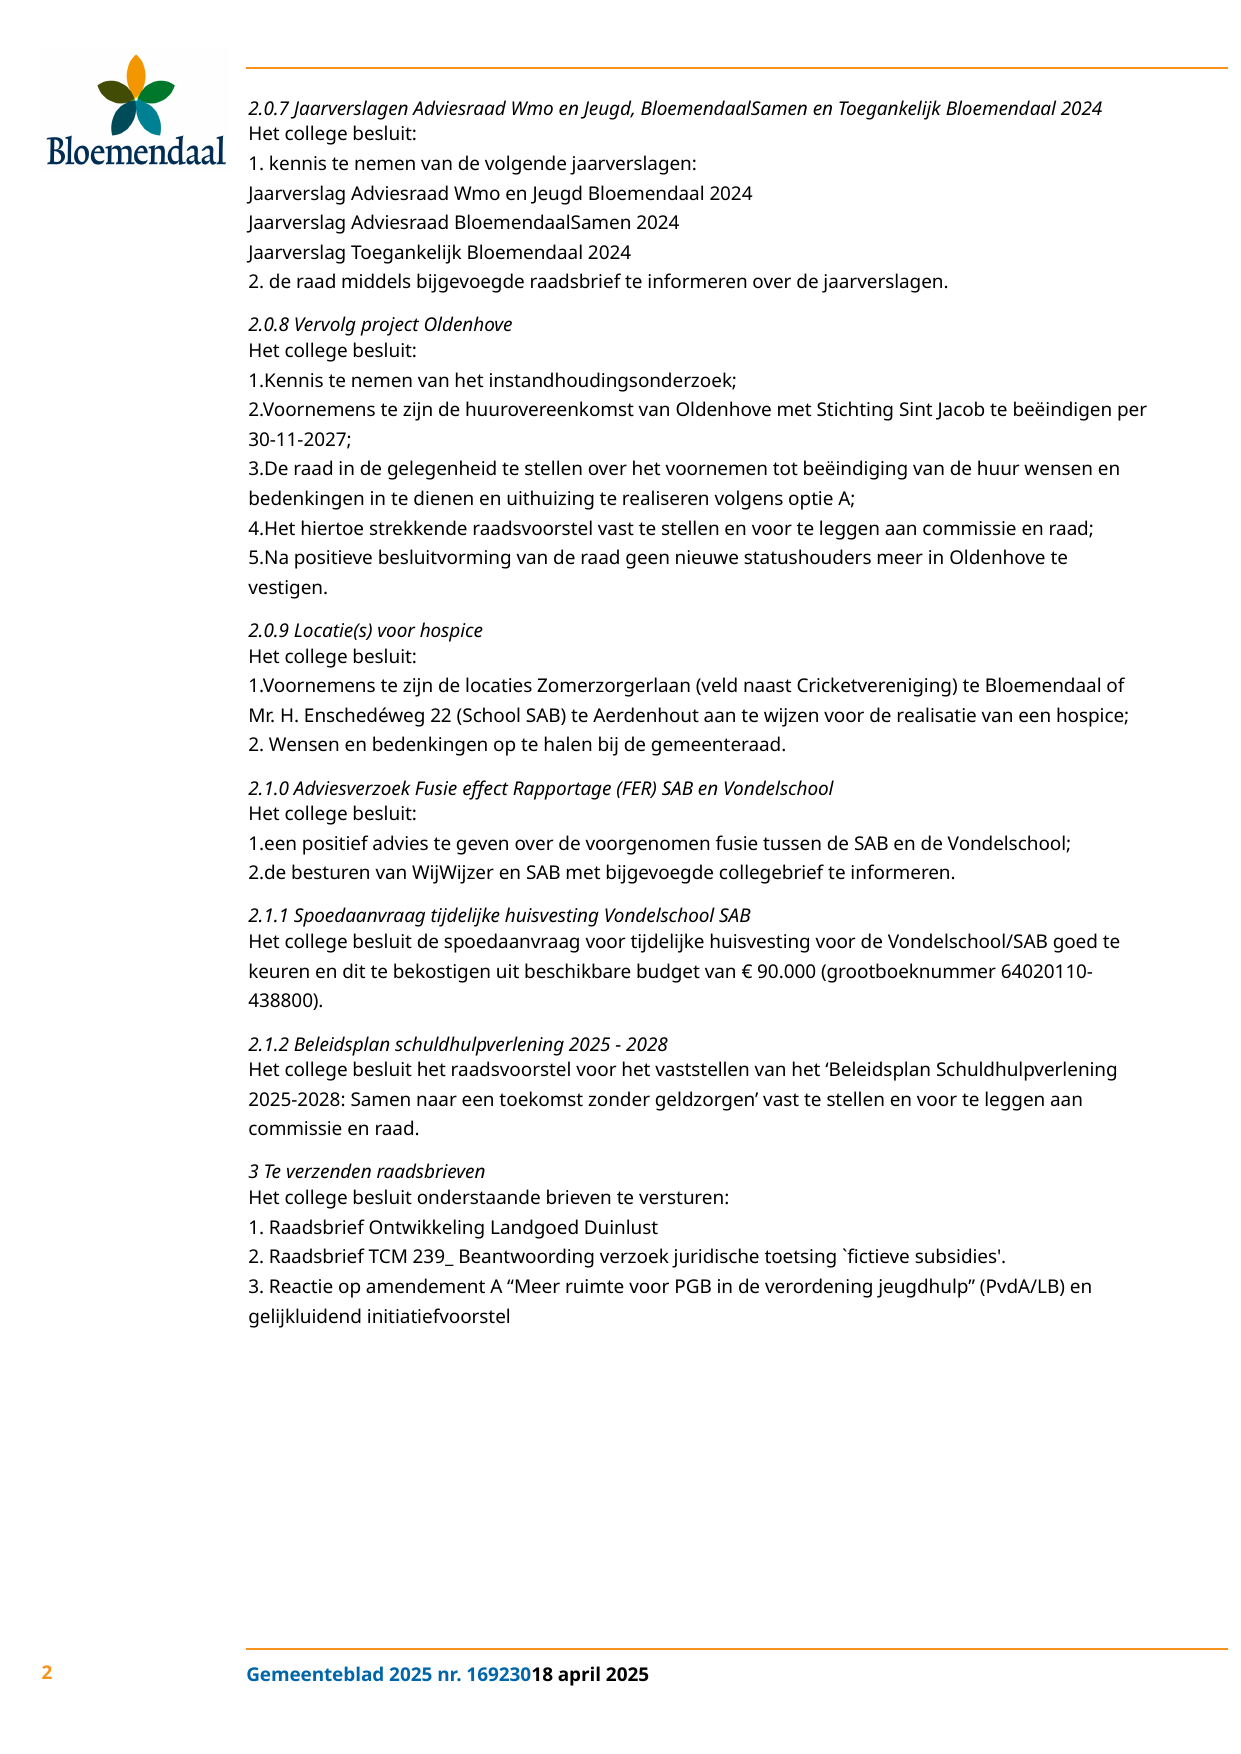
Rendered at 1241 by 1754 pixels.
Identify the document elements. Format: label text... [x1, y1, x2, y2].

text Jaarverslag Adviesraad Wmo en Jeugd Bloemendaal 2024 [248, 180, 1152, 205]
text 2.1.0 Adviesverzoek Fusie effect Rapportage (FER) SAB en Vondelschool [248, 775, 1152, 800]
text 2.1.2 Beleidsplan schuldhulpverlening 2025 - 2028 [248, 1031, 1152, 1056]
text 1. Raadsbrief Ontwikkeling Landgoed Duinlust [248, 1214, 1152, 1240]
text 2.0.7 Jaarverslagen Adviesraad Wmo en Jeugd, BloemendaalSamen en Toegankelijk Bloemendaal 2024 [248, 95, 1152, 121]
text 3 Te verzenden raadsbrieven [248, 1159, 1152, 1184]
text 2.1.1 Spoedaanvraag tijdelijke huisvesting Vondelschool SAB [248, 903, 1152, 928]
text Het college besluit de spoedaanvraag voor tijdelijke huisvesting voor de Vondelschool/SAB goed te keuren en dit te bekostigen uit beschikbare budget van € 90.000 (grootboeknummer 64020110-438800). [248, 928, 1152, 1013]
text 1. kennis te nemen van de volgende jaarverslagen: [248, 150, 1152, 176]
text Het college besluit: [248, 643, 1152, 668]
text Het college besluit onderstaande brieven te versturen: [248, 1184, 1152, 1210]
text 4.Het hiertoe strekkende raadsvoorstel vast te stellen en voor te leggen aan commissie en raad; [248, 515, 1152, 541]
picture [41, 47, 231, 172]
text 2. de raad middels bijgevoegde raadsbrief te informeren over de jaarverslagen. [248, 268, 1152, 294]
text Jaarverslag Adviesraad BloemendaalSamen 2024 [248, 209, 1152, 235]
text 3.De raad in de gelegenheid te stellen over het voornemen tot beëindiging van de huur wensen en bedenkingen in te dienen en uithuizing te realiseren volgens optie A; [248, 456, 1152, 511]
text 2. Wensen en bedenkingen op te halen bij de gemeenteraad. [248, 732, 1152, 757]
text 2.de besturen van WijWijzer en SAB met bijgevoegde collegebrief te informeren. [248, 859, 1152, 885]
text 2.Voornemens te zijn de huurovereenkomst van Oldenhove met Stichting Sint Jacob te beëindigen per 30-11-2027; [248, 396, 1152, 452]
text Het college besluit het raadsvoorstel voor het vaststellen van het ‘Beleidsplan Schuldhulpverlening 2025-2028: Samen naar een toekomst zonder geldzorgen’ vast te stellen en voor te leggen aan commissie en raad. [248, 1056, 1152, 1141]
text 2.0.9 Locatie(s) voor hospice [248, 617, 1152, 643]
text Het college besluit: [248, 337, 1152, 363]
text Jaarverslag Toegankelijk Bloemendaal 2024 [248, 239, 1152, 264]
text 1.Voornemens te zijn de locaties Zomerzorgerlaan (veld naast Cricketvereniging) te Bloemendaal of Mr. H. Enschedéweg 22 (School SAB) te Aerdenhout aan te wijzen voor de realisatie van een hospice; [248, 672, 1152, 728]
text 3. Reactie op amendement A “Meer ruimte voor PGB in de verordening jeugdhulp” (PvdA/LB) en gelijkluidend initiatiefvoorstel [248, 1273, 1152, 1328]
text Het college besluit: [248, 800, 1152, 826]
text 2. Raadsbrief TCM 239_ Beantwoording verzoek juridische toetsing `fictieve subsidies'. [248, 1244, 1152, 1269]
text 1.een positief advies te geven over de voorgenomen fusie tussen de SAB en de Vondelschool; [248, 830, 1152, 856]
text 1.Kennis te nemen van het instandhoudingsonderzoek; [248, 367, 1152, 393]
text 5.Na positieve besluitvorming van de raad geen nieuwe statushouders meer in Oldenhove te vestigen. [248, 544, 1152, 600]
text Het college besluit: [248, 121, 1152, 146]
text 2.0.8 Vervolg project Oldenhove [248, 312, 1152, 337]
